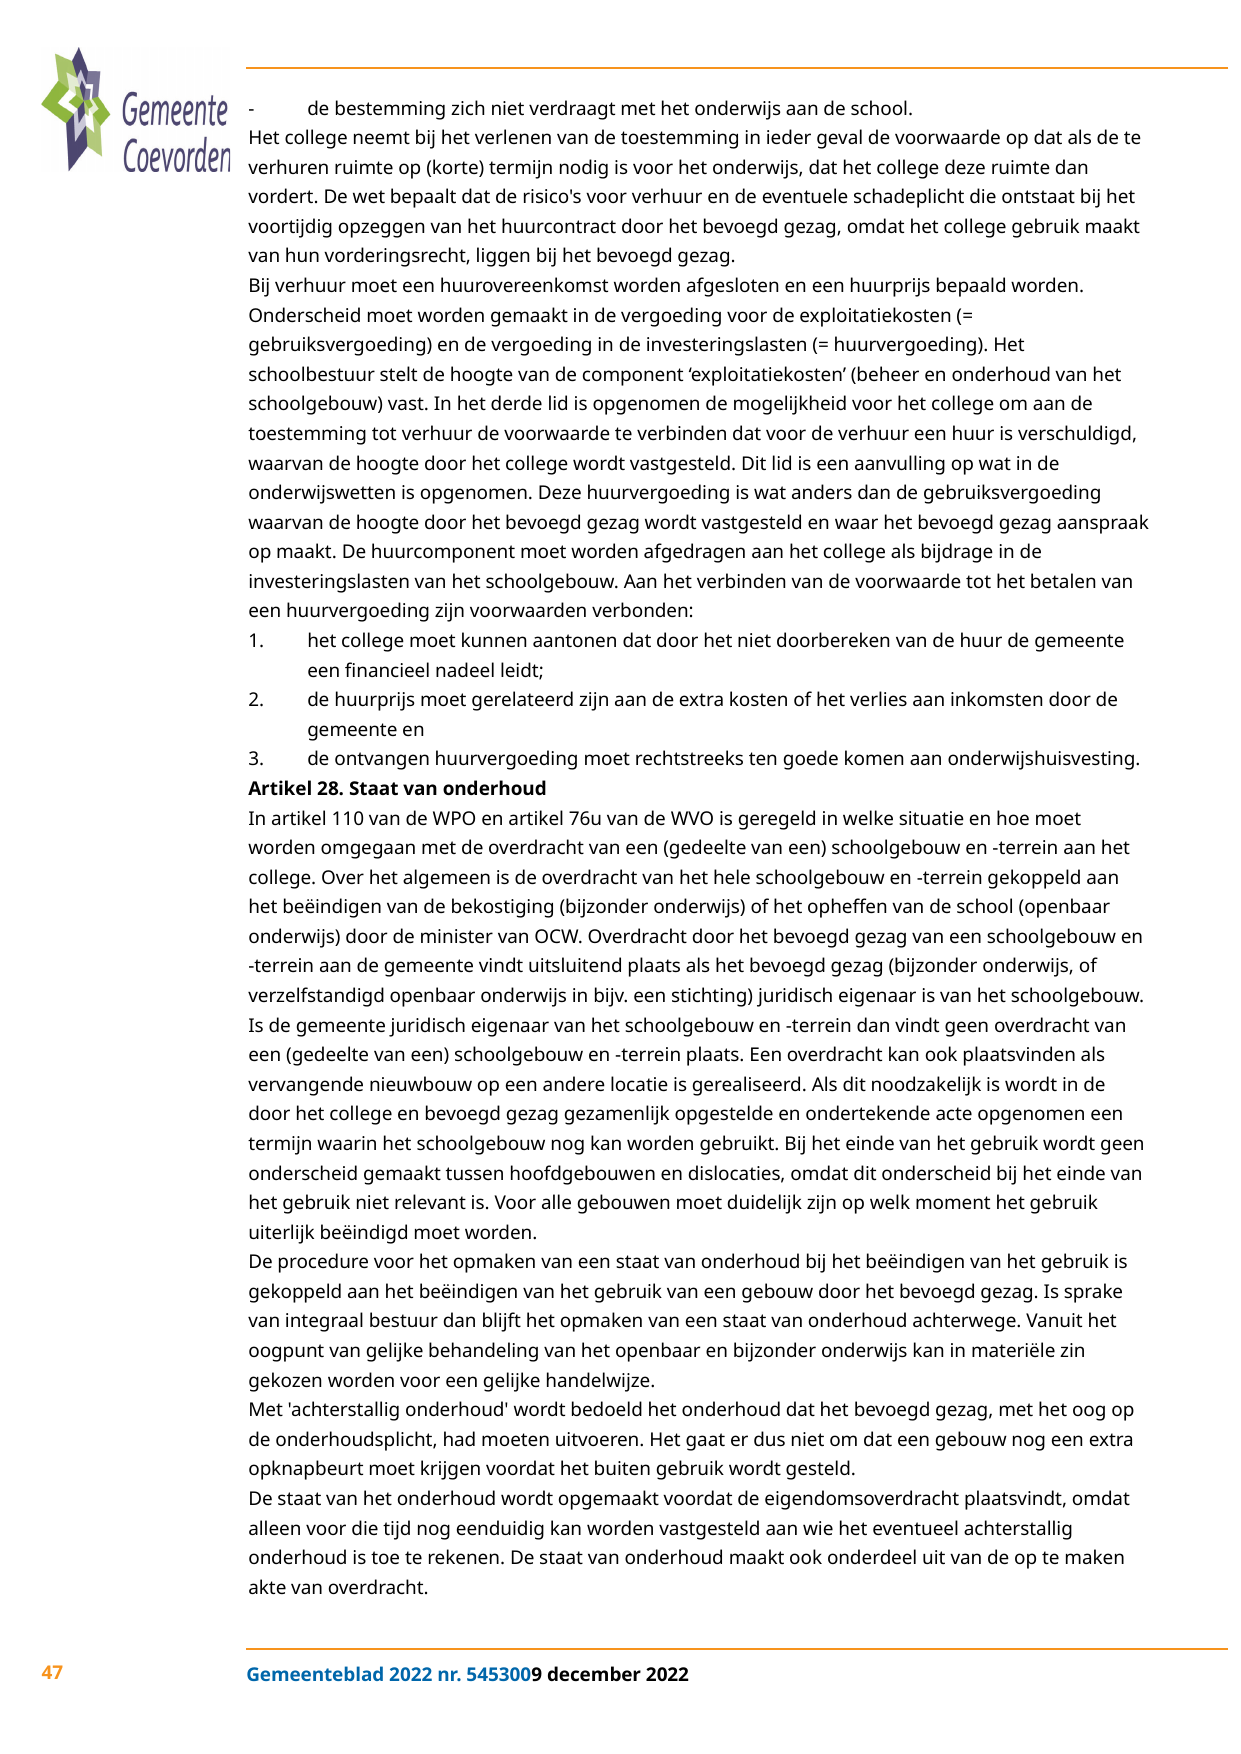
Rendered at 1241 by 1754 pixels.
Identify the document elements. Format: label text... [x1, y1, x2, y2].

text Met 'achterstallig onderhoud' wordt bedoeld het onderhoud dat het bevoegd gezag, met het oog op de onderhoudsplicht, had moeten uitvoeren. Het gaat er dus niet om dat een gebouw nog een extra opknapbeurt moet krijgen voordat het buiten gebruik wordt gesteld. [248, 1396, 1152, 1481]
list de ontvangen huurvergoeding moet rechtstreeks ten goede komen aan onderwijshuisvesting. [248, 746, 1152, 771]
text De procedure voor het opmaken van een staat van onderhoud bij het beëindigen van het gebruik is gekoppeld aan het beëindigen van het gebruik van een gebouw door het bevoegd gezag. Is sprake van integraal bestuur dan blijft het opmaken van een staat van onderhoud achterwege. Vanuit het oogpunt van gelijke behandeling van het openbaar en bijzonder onderwijs kan in materiële zin gekozen worden voor een gelijke handelwijze. [248, 1248, 1152, 1393]
list het college moet kunnen aantonen dat door het niet doorbereken van de huur de gemeente een financieel nadeel leidt; [248, 627, 1152, 683]
text Artikel 28. Staat van onderhoud [248, 775, 1152, 801]
text De staat van het onderhoud wordt opgemaakt voordat de eigendomsoverdracht plaatsvindt, omdat alleen voor die tijd nog eenduidig kan worden vastgesteld aan wie het eventueel achterstallig onderhoud is toe te rekenen. De staat van onderhoud maakt ook onderdeel uit van de op te maken akte van overdracht. [248, 1485, 1152, 1600]
list de huurprijs moet gerelateerd zijn aan de extra kosten of het verlies aan inkomsten door de gemeente en [248, 686, 1152, 742]
text In artikel 110 van de WPO en artikel 76u van de WVO is geregeld in welke situatie en hoe moet worden omgegaan met de overdracht van een (gedeelte van een) schoolgebouw en -terrein aan het college. Over het algemeen is de overdracht van het hele schoolgebouw en -terrein gekoppeld aan het beëindigen van de bekostiging (bijzonder onderwijs) of het opheffen van de school (openbaar onderwijs) door de minister van OCW. Overdracht door het bevoegd gezag van een schoolgebouw en -terrein aan de gemeente vindt uitsluitend plaats als het bevoegd gezag (bijzonder onderwijs, of verzelfstandigd openbaar onderwijs in bijv. een stichting) juridisch eigenaar is van het schoolgebouw. Is de gemeente juridisch eigenaar van het schoolgebouw en -terrein dan vindt geen overdracht van een (gedeelte van een) schoolgebouw en -terrein plaats. Een overdracht kan ook plaatsvinden als vervangende nieuwbouw op een andere locatie is gerealiseerd. Als dit noodzakelijk is wordt in de door het college en bevoegd gezag gezamenlijk opgestelde en ondertekende acte opgenomen een termijn waarin het schoolgebouw nog kan worden gebruikt. Bij het einde van het gebruik wordt geen onderscheid gemaakt tussen hoofdgebouwen en dislocaties, omdat dit onderscheid bij het einde van het gebruik niet relevant is. Voor alle gebouwen moet duidelijk zijn op welk moment het gebruik uiterlijk beëindigd moet worden. [248, 805, 1152, 1245]
text Het college neemt bij het verlenen van de toestemming in ieder geval de voorwaarde op dat als de te verhuren ruimte op (korte) termijn nodig is voor het onderwijs, dat het college deze ruimte dan vordert. De wet bepaalt dat de risico's voor verhuur en de eventuele schadeplicht die ontstaat bij het voortijdig opzeggen van het huurcontract door het bevoegd gezag, omdat het college gebruik maakt van hun vorderingsrecht, liggen bij het bevoegd gezag. [248, 124, 1152, 268]
text Bij verhuur moet een huurovereenkomst worden afgesloten en een huurprijs bepaald worden. Onderscheid moet worden gemaakt in de vergoeding voor de exploitatiekosten (= gebruiksvergoeding) en de vergoeding in de investeringslasten (= huurvergoeding). Het schoolbestuur stelt de hoogte van de component ‘exploitatiekosten’ (beheer en onderhoud van het schoolgebouw) vast. In het derde lid is opgenomen de mogelijkheid voor het college om aan de toestemming tot verhuur de voorwaarde te verbinden dat voor de verhuur een huur is verschuldigd, waarvan de hoogte door het college wordt vastgesteld. Dit lid is een aanvulling op wat in de onderwijswetten is opgenomen. Deze huurvergoeding is wat anders dan de gebruiksvergoeding waarvan de hoogte door het bevoegd gezag wordt vastgesteld en waar het bevoegd gezag aanspraak op maakt. De huurcomponent moet worden afgedragen aan het college als bijdrage in de investeringslasten van het schoolgebouw. Aan het verbinden van de voorwaarde tot het betalen van een huurvergoeding zijn voorwaarden verbonden: [248, 272, 1152, 623]
list de bestemming zich niet verdraagt met het onderwijs aan de school. [248, 95, 1152, 121]
picture [41, 47, 231, 172]
